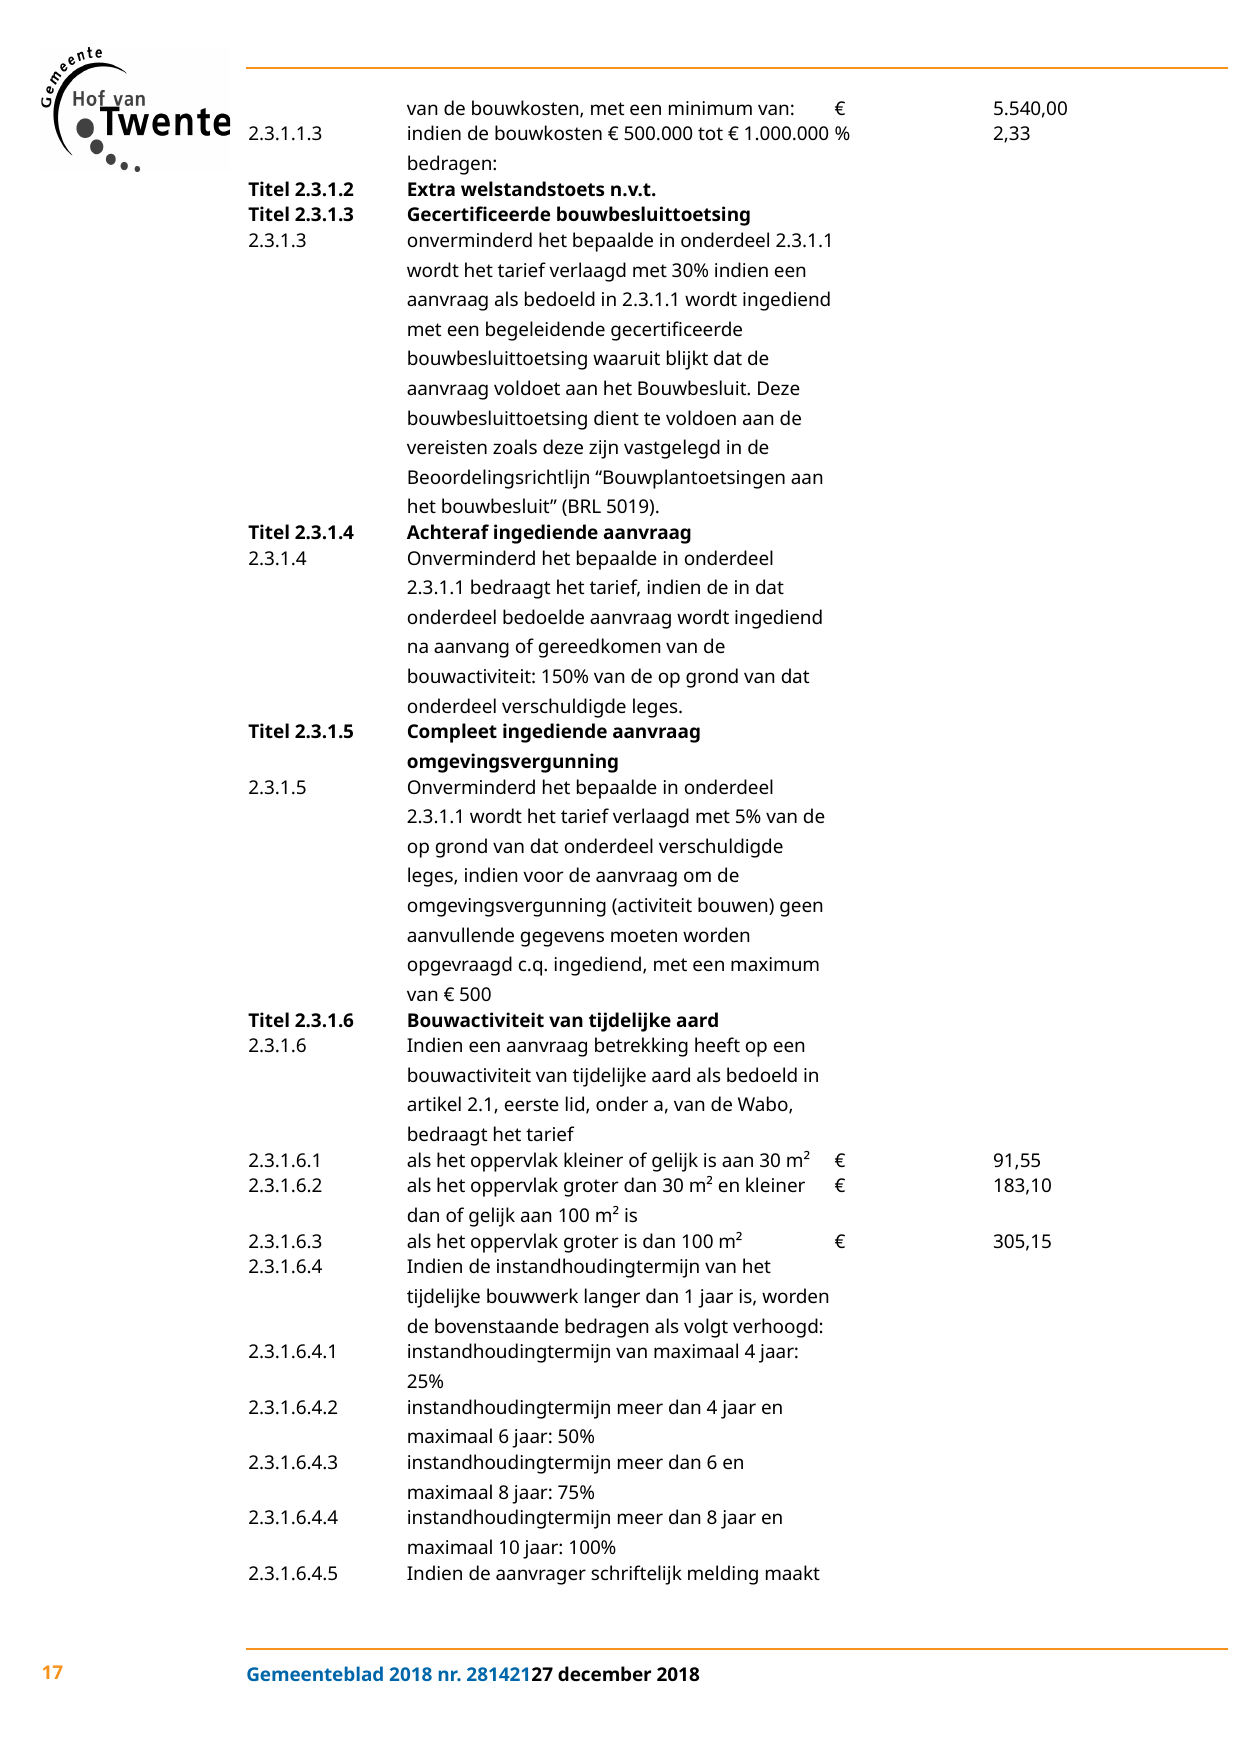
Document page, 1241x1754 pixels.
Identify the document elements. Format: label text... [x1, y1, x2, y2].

table_cell € [834, 1147, 993, 1173]
table_cell 5.540,00 [993, 95, 1152, 121]
table_cell [834, 519, 993, 545]
table_cell Extra welstandstoets n.v.t. [407, 176, 834, 202]
table_cell 2.3.1.6.4.3 [248, 1449, 407, 1504]
table_cell Titel 2.3.1.6 [248, 1007, 407, 1032]
table_cell [993, 1505, 1152, 1560]
table_cell [993, 519, 1152, 545]
table_cell [993, 176, 1152, 202]
table_cell [834, 1033, 993, 1147]
table_cell [834, 1007, 993, 1032]
table_cell 2.3.1.4 [248, 545, 407, 719]
table_cell Onverminderd het bepaalde in onderdeel 2.3.1.1 bedraagt het tarief, indien de in dat onderdeel bedoelde aanvraag wordt ingediend na aanvang of gereedkomen van de bouwactiviteit: 150% van de op grond van dat onderdeel verschuldigde leges. [407, 545, 834, 719]
table_cell indien de bouwkosten € 500.000 tot € 1.000.000 bedragen: [407, 121, 834, 176]
table_cell instandhoudingtermijn meer dan 4 jaar en maximaal 6 jaar: 50% [407, 1394, 834, 1449]
table_cell [993, 719, 1152, 774]
table_cell [248, 95, 407, 121]
table_cell Titel 2.3.1.4 [248, 519, 407, 545]
table_cell van de bouwkosten, met een minimum van: [407, 95, 834, 121]
table_cell [993, 1449, 1152, 1504]
table_cell 2.3.1.6.4 [248, 1254, 407, 1339]
table_cell 2.3.1.6.4.5 [248, 1560, 407, 1586]
table_cell [993, 1394, 1152, 1449]
table_cell 2,33 [993, 121, 1152, 176]
table_cell 2.3.1.3 [248, 227, 407, 519]
table_cell [834, 545, 993, 719]
table_cell 2.3.1.6.4.4 [248, 1505, 407, 1560]
table_cell Achteraf ingediende aanvraag [407, 519, 834, 545]
table_cell % [834, 121, 993, 176]
table_cell instandhoudingtermijn meer dan 6 en maximaal 8 jaar: 75% [407, 1449, 834, 1504]
table_cell [993, 1560, 1152, 1586]
table_cell [834, 719, 993, 774]
table_cell 2.3.1.6.2 [248, 1173, 407, 1228]
table_cell 2.3.1.5 [248, 774, 407, 1007]
table_cell Titel 2.3.1.5 [248, 719, 407, 774]
table_cell [834, 1394, 993, 1449]
table_cell € [834, 1228, 993, 1254]
table_cell [993, 545, 1152, 719]
table_cell als het oppervlak groter dan 30 m² en kleiner dan of gelijk aan 100 m² is [407, 1173, 834, 1228]
table_cell als het oppervlak groter is dan 100 m² [407, 1228, 834, 1254]
table_cell [834, 1254, 993, 1339]
table_cell Bouwactiviteit van tijdelijke aard [407, 1007, 834, 1032]
table_cell [834, 176, 993, 202]
table_cell [993, 1007, 1152, 1032]
table_cell [993, 1339, 1152, 1394]
table_cell Titel 2.3.1.2 [248, 176, 407, 202]
table_cell als het oppervlak kleiner of gelijk is aan 30 m² [407, 1147, 834, 1173]
table_cell 183,10 [993, 1173, 1152, 1228]
table_cell 2.3.1.1.3 [248, 121, 407, 176]
table_cell [834, 1505, 993, 1560]
table_cell instandhoudingtermijn meer dan 8 jaar en maximaal 10 jaar: 100% [407, 1505, 834, 1560]
table_cell 305,15 [993, 1228, 1152, 1254]
table_cell Indien de aanvrager schriftelijk melding maakt [407, 1560, 834, 1586]
table_cell [834, 774, 993, 1007]
table_cell 2.3.1.6 [248, 1033, 407, 1147]
table_cell [993, 1254, 1152, 1339]
table_cell instandhoudingtermijn van maximaal 4 jaar: 25% [407, 1339, 834, 1394]
table_cell 2.3.1.6.4.2 [248, 1394, 407, 1449]
table_cell 2.3.1.6.3 [248, 1228, 407, 1254]
table_cell [993, 1033, 1152, 1147]
table_cell € [834, 95, 993, 121]
table_cell [834, 1339, 993, 1394]
table_cell [834, 1449, 993, 1504]
table_cell € [834, 1173, 993, 1228]
table_cell [993, 774, 1152, 1007]
table_cell [834, 1560, 993, 1586]
table_cell [834, 202, 993, 227]
table_cell Gecertificeerde bouwbesluittoetsing [407, 202, 834, 227]
table_cell [993, 202, 1152, 227]
table_cell 2.3.1.6.1 [248, 1147, 407, 1173]
table_cell 2.3.1.6.4.1 [248, 1339, 407, 1394]
table_cell 91,55 [993, 1147, 1152, 1173]
table_cell Indien een aanvraag betrekking heeft op een bouwactiviteit van tijdelijke aard als bedoeld in artikel 2.1, eerste lid, onder a, van de Wabo, bedraagt het tarief [407, 1033, 834, 1147]
picture [41, 47, 231, 172]
table_cell Titel 2.3.1.3 [248, 202, 407, 227]
table_cell Indien de instandhoudingtermijn van het tijdelijke bouwwerk langer dan 1 jaar is, worden de bovenstaande bedragen als volgt verhoogd: [407, 1254, 834, 1339]
table_cell [993, 227, 1152, 519]
table_cell [834, 227, 993, 519]
table_cell Compleet ingediende aanvraag omgevingsvergunning [407, 719, 834, 774]
table_cell Onverminderd het bepaalde in onderdeel 2.3.1.1 wordt het tarief verlaagd met 5% van de op grond van dat onderdeel verschuldigde leges, indien voor de aanvraag om de omgevingsvergunning (activiteit bouwen) geen aanvullende gegevens moeten worden opgevraagd c.q. ingediend, met een maximum van € 500 [407, 774, 834, 1007]
table_cell onverminderd het bepaalde in onderdeel 2.3.1.1 wordt het tarief verlaagd met 30% indien een aanvraag als bedoeld in 2.3.1.1 wordt ingediend met een begeleidende gecertificeerde bouwbesluittoetsing waaruit blijkt dat de aanvraag voldoet aan het Bouwbesluit. Deze bouwbesluittoetsing dient te voldoen aan de vereisten zoals deze zijn vastgelegd in de Beoordelingsrichtlijn “Bouwplantoetsingen aan het bouwbesluit” (BRL 5019). [407, 227, 834, 519]
